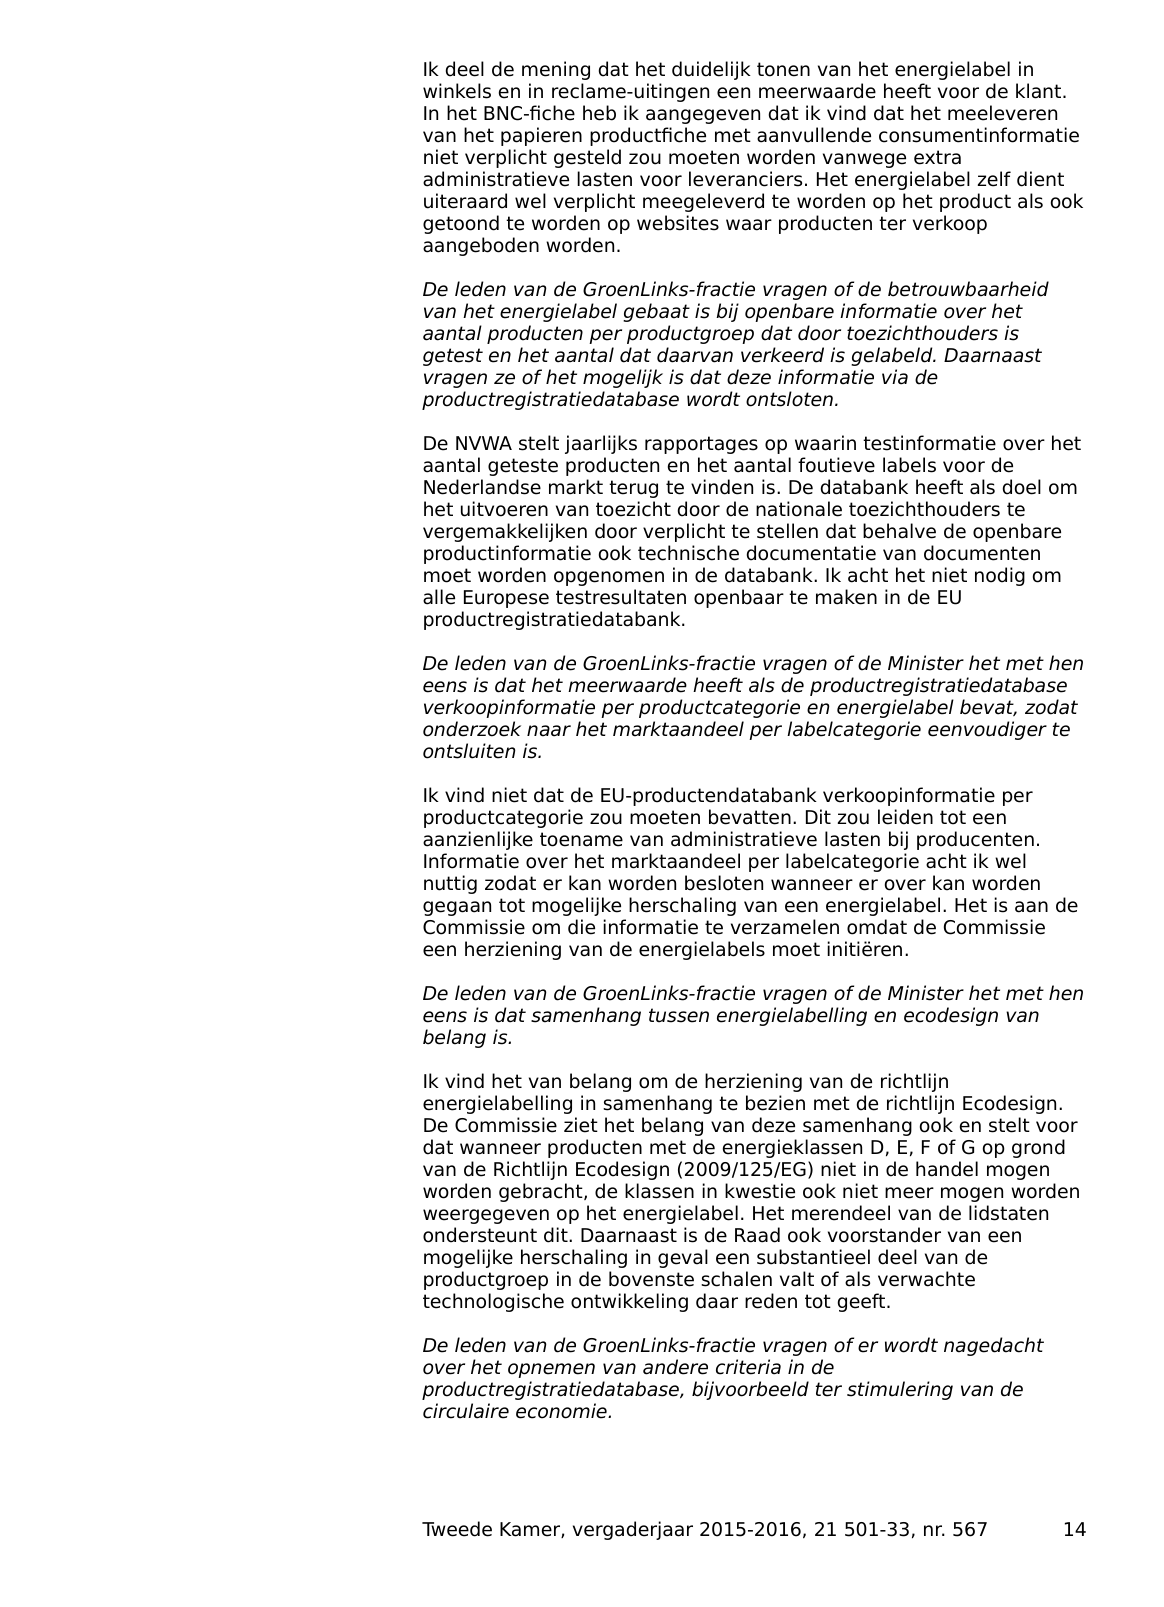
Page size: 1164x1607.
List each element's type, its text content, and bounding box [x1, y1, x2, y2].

text Ik vind niet dat de EU-productendatabank verkoopinformatie per productcategorie zou moeten bevatten. Dit zou leiden tot een aanzienlijke toename van administratieve lasten bij producenten. Informatie over het marktaandeel per labelcategorie acht ik wel nuttig zodat er kan worden besloten wanneer er over kan worden gegaan tot mogelijke herschaling van een energielabel. Het is aan de Commissie om die informatie te verzamelen omdat de Commissie een herziening van de energielabels moet initiëren. [422, 785, 1087, 961]
text De NVWA stelt jaarlijks rapportages op waarin testinformatie over het aantal geteste producten en het aantal foutieve labels voor de Nederlandse markt terug te vinden is. De databank heeft als doel om het uitvoeren van toezicht door de nationale toezichthouders te vergemakkelijken door verplicht te stellen dat behalve de openbare productinformatie ook technische documentatie van documenten moet worden opgenomen in de databank. Ik acht het niet nodig om alle Europese testresultaten openbaar te maken in de EU productregistratiedatabank. [422, 433, 1087, 631]
text De leden van de GroenLinks-fractie vragen of de betrouwbaarheid van het energielabel gebaat is bij openbare informatie over het aantal producten per productgroep dat door toezichthouders is getest en het aantal dat daarvan verkeerd is gelabeld. Daarnaast vragen ze of het mogelijk is dat deze informatie via de productregistratiedatabase wordt ontsloten. [422, 279, 1087, 411]
text De leden van de GroenLinks-fractie vragen of de Minister het met hen eens is dat samenhang tussen energielabelling en ecodesign van belang is. [422, 983, 1087, 1049]
text De leden van de GroenLinks-fractie vragen of er wordt nagedacht over het opnemen van andere criteria in de productregistratiedatabase, bijvoorbeeld ter stimulering van de circulaire economie. [422, 1335, 1087, 1423]
text Ik deel de mening dat het duidelijk tonen van het energielabel in winkels en in reclame-uitingen een meerwaarde heeft voor de klant. In het BNC-fiche heb ik aangegeven dat ik vind dat het meeleveren van het papieren productfiche met aanvullende consumentinformatie niet verplicht gesteld zou moeten worden vanwege extra administratieve lasten voor leveranciers. Het energielabel zelf dient uiteraard wel verplicht meegeleverd te worden op het product als ook getoond te worden op websites waar producten ter verkoop aangeboden worden. [422, 59, 1087, 257]
text De leden van de GroenLinks-fractie vragen of de Minister het met hen eens is dat het meerwaarde heeft als de productregistratiedatabase verkoopinformatie per productcategorie en energielabel bevat, zodat onderzoek naar het marktaandeel per labelcategorie eenvoudiger te ontsluiten is. [422, 653, 1087, 763]
text Ik vind het van belang om de herziening van de richtlijn energielabelling in samenhang te bezien met de richtlijn Ecodesign. De Commissie ziet het belang van deze samenhang ook en stelt voor dat wanneer producten met de energieklassen D, E, F of G op grond van de Richtlijn Ecodesign (2009/125/EG) niet in de handel mogen worden gebracht, de klassen in kwestie ook niet meer mogen worden weergegeven op het energielabel. Het merendeel van de lidstaten ondersteunt dit. Daarnaast is de Raad ook voorstander van een mogelijke herschaling in geval een substantieel deel van de productgroep in de bovenste schalen valt of als verwachte technologische ontwikkeling daar reden tot geeft. [422, 1071, 1087, 1313]
